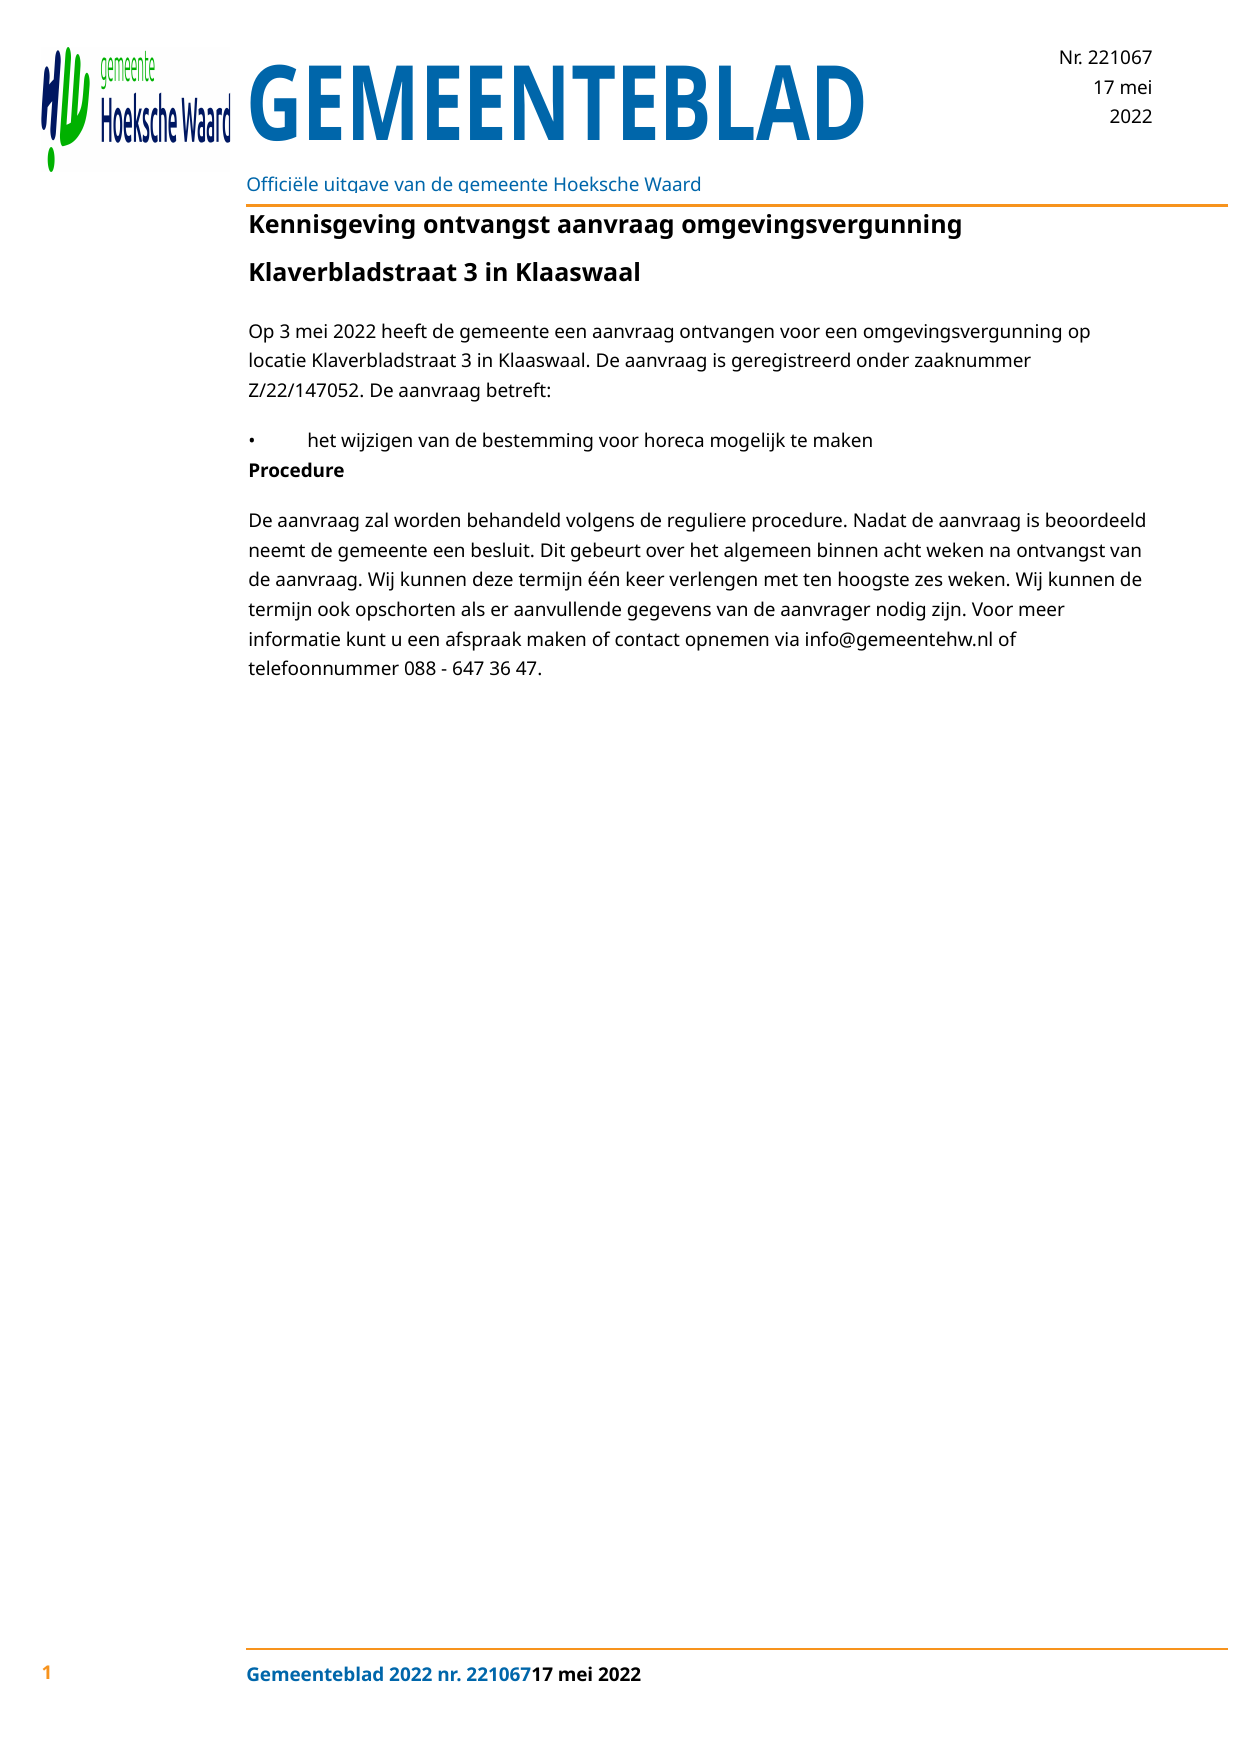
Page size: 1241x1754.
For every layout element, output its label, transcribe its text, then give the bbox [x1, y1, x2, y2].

text Procedure [248, 457, 1152, 483]
text Op 3 mei 2022 heeft de gemeente een aanvraag ontvangen voor een omgevingsvergunning op locatie Klaverbladstraat 3 in Klaaswaal. De aanvraag is geregistreerd onder zaaknummer Z/22/147052. De aanvraag betreft: [248, 318, 1152, 403]
text Kennisgeving ontvangst aanvraag omgevingsvergunning Klaverbladstraat 3 in Klaaswaal [248, 207, 1152, 288]
list het wijzigen van de bestemming voor horeca mogelijk te maken [248, 427, 1152, 453]
text De aanvraag zal worden behandeld volgens de reguliere procedure. Nadat de aanvraag is beoordeeld neemt de gemeente een besluit. Dit gebeurt over het algemeen binnen acht weken na ontvangst van de aanvraag. Wij kunnen deze termijn één keer verlengen met ten hoogste zes weken. Wij kunnen de termijn ook opschorten als er aanvullende gegevens van de aanvrager nodig zijn. Voor meer informatie kunt u een afspraak maken of contact opnemen via info@gemeentehw.nl of telefoonnummer 088 - 647 36 47. [248, 507, 1152, 681]
picture [41, 47, 231, 172]
